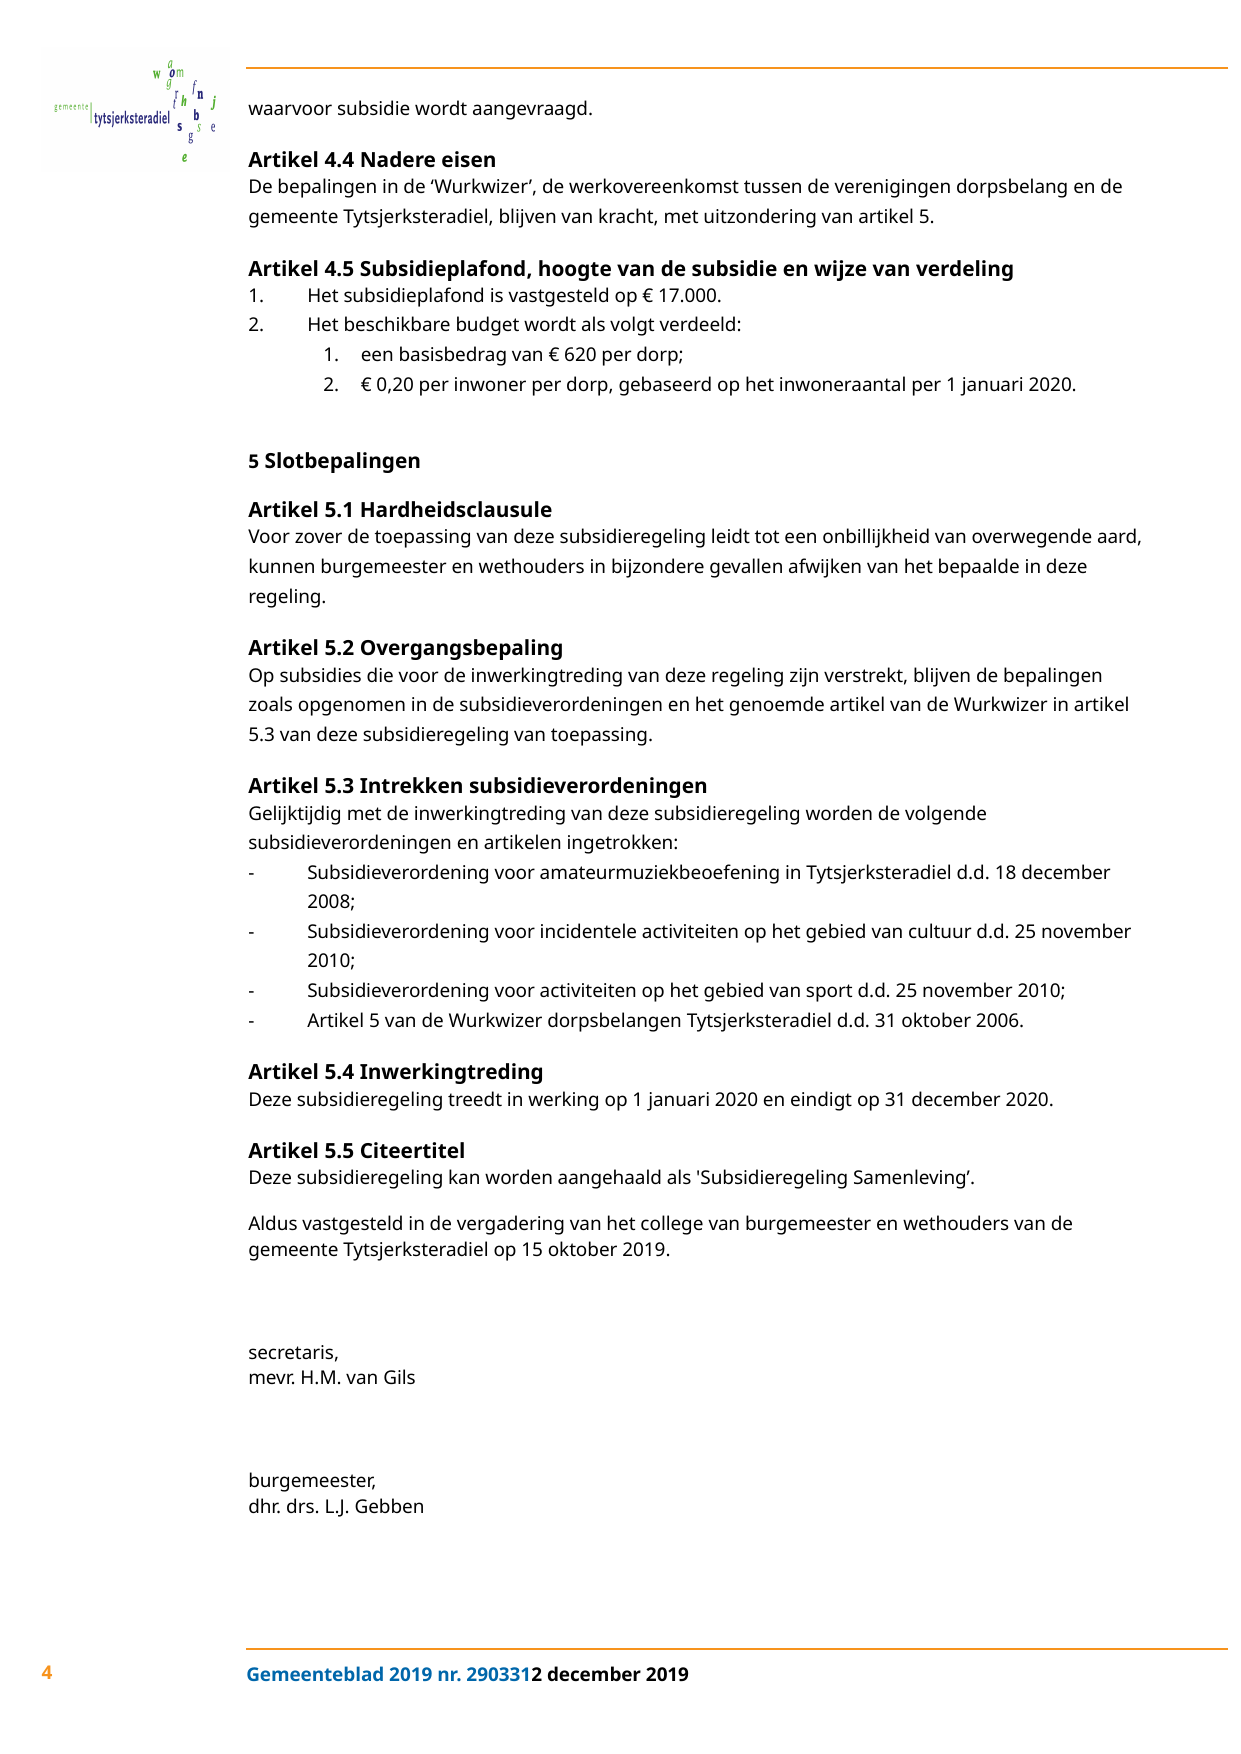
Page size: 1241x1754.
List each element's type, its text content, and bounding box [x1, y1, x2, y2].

text Voor zover de toepassing van deze subsidieregeling leidt tot een onbillijkheid van overwegende aard, kunnen burgemeester en wethouders in bijzondere gevallen afwijken van het bepaalde in deze regeling. [248, 524, 1152, 609]
picture [41, 47, 231, 172]
text Deze subsidieregeling treedt in werking op 1 januari 2020 en eindigt op 31 december 2020. [248, 1086, 1152, 1111]
text De bepalingen in de ‘Wurkwizer’, de werkovereenkomst tussen de verenigingen dorpsbelang en de gemeente Tytsjerksteradiel, blijven van kracht, met uitzondering van artikel 5. [248, 174, 1152, 229]
text Artikel 5.4 Inwerkingtreding [248, 1057, 1152, 1086]
list Het subsidieplafond is vastgesteld op € 17.000. [248, 282, 1152, 308]
text dhr. drs. L.J. Gebben [248, 1493, 1152, 1519]
list Artikel 5 van de Wurkwizer dorpsbelangen Tytsjerksteradiel d.d. 31 oktober 2006. [248, 1007, 1152, 1033]
text 5 Slotbepalingen [248, 446, 1152, 474]
text Artikel 5.3 Intrekken subsidieverordeningen [248, 771, 1152, 800]
text Artikel 4.4 Nadere eisen [248, 145, 1152, 174]
text Deze subsidieregeling kan worden aangehaald als 'Subsidieregeling Samenleving’. [248, 1164, 1152, 1190]
list Subsidieverordening voor amateurmuziekbeoefening in Tytsjerksteradiel d.d. 18 december 2008; [248, 859, 1152, 914]
list Het beschikbare budget wordt als volgt verdeeld: [248, 312, 1152, 337]
list Subsidieverordening voor activiteiten op het gebied van sport d.d. 25 november 2010; [248, 977, 1152, 1003]
text Artikel 5.5 Citeertitel [248, 1136, 1152, 1164]
text Artikel 5.1 Hardheidsclausule [248, 495, 1152, 524]
list een basisbedrag van € 620 per dorp; [323, 341, 1152, 367]
list € 0,20 per inwoner per dorp, gebaseerd op het inwoneraantal per 1 januari 2020. [323, 371, 1152, 397]
text secretaris, [248, 1339, 1152, 1364]
text Artikel 4.5 Subsidieplafond, hoogte van de subsidie en wijze van verdeling [248, 254, 1152, 282]
text mevr. H.M. van Gils [248, 1364, 1152, 1390]
list Subsidieverordening voor incidentele activiteiten op het gebied van cultuur d.d. 25 november 2010; [248, 918, 1152, 973]
text burgemeester, [248, 1467, 1152, 1493]
text Artikel 5.2 Overgangsbepaling [248, 633, 1152, 662]
text waarvoor subsidie wordt aangevraagd. [248, 95, 1152, 121]
text Aldus vastgesteld in de vergadering van het college van burgemeester en wethouders van de gemeente Tytsjerksteradiel op 15 oktober 2019. [248, 1210, 1152, 1262]
text Op subsidies die voor de inwerkingtreding van deze regeling zijn verstrekt, blijven de bepalingen zoals opgenomen in de subsidieverordeningen en het genoemde artikel van de Wurkwizer in artikel 5.3 van deze subsidieregeling van toepassing. [248, 662, 1152, 747]
text Gelijktijdig met de inwerkingtreding van deze subsidieregeling worden de volgende subsidieverordeningen en artikelen ingetrokken: [248, 800, 1152, 855]
